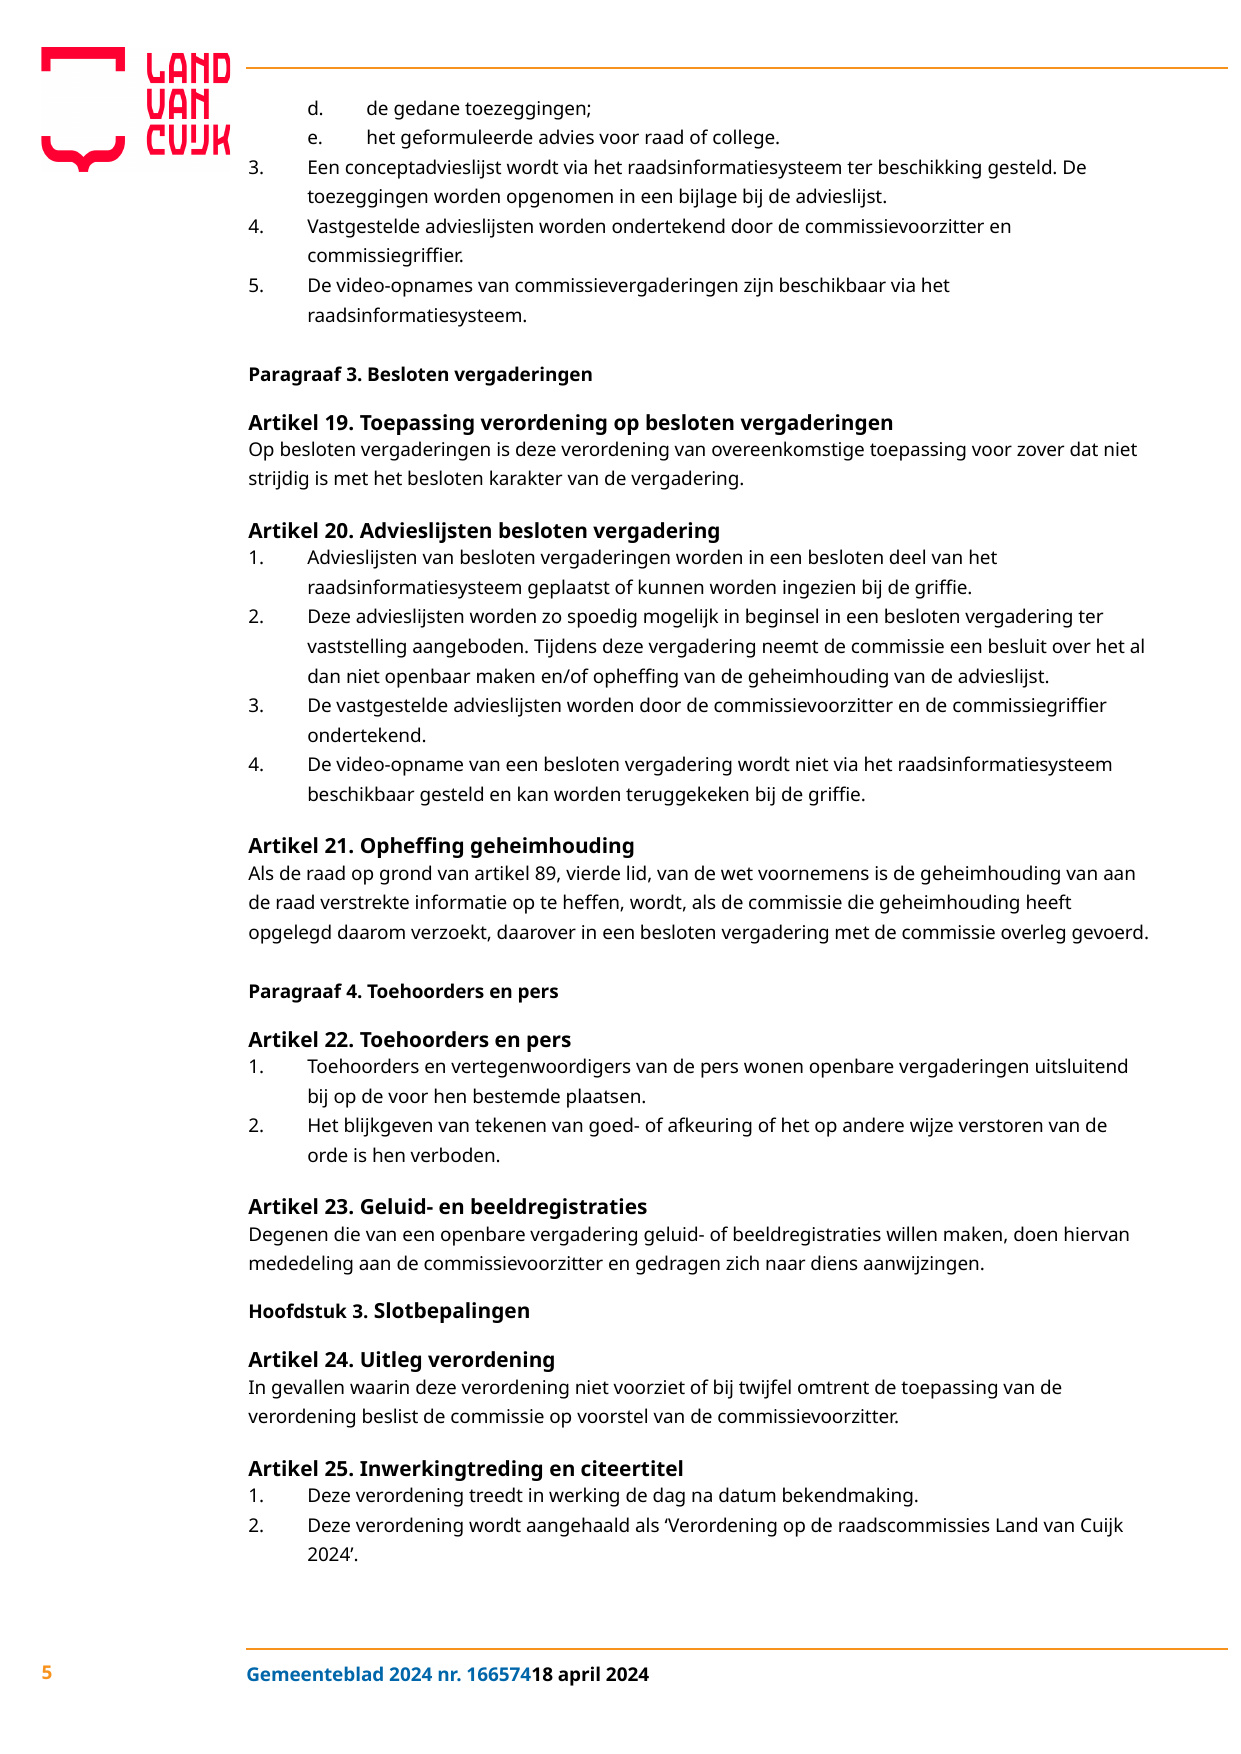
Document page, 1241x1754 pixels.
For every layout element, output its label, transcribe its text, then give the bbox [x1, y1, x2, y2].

list Vastgestelde advieslijsten worden ondertekend door de commissievoorzitter en commissiegriffier. [248, 213, 1152, 268]
list De video-opnames van commissievergaderingen zijn beschikbaar via het raadsinformatiesysteem. [248, 272, 1152, 328]
list Deze verordening wordt aangehaald als ‘Verordening op de raadscommissies Land van Cuijk 2024’. [248, 1512, 1152, 1567]
list de gedane toezeggingen; [307, 95, 1152, 121]
list Het blijkgeven van tekenen van goed- of afkeuring of het op andere wijze verstoren van de orde is hen verboden. [248, 1112, 1152, 1168]
list Deze advieslijsten worden zo spoedig mogelijk in beginsel in een besloten vergadering ter vaststelling aangeboden. Tijdens deze vergadering neemt de commissie een besluit over het al dan niet openbaar maken en/of opheffing van de geheimhouding van de advieslijst. [248, 604, 1152, 688]
list De video-opname van een besloten vergadering wordt niet via het raadsinformatiesysteem beschikbaar gesteld en kan worden teruggekeken bij de griffie. [248, 752, 1152, 807]
list het geformuleerde advies voor raad of college. [307, 124, 1152, 150]
text Artikel 20. Advieslijsten besloten vergadering [248, 516, 1152, 544]
text Artikel 23. Geluid- en beeldregistraties [248, 1192, 1152, 1221]
list Een conceptadvieslijst wordt via het raadsinformatiesysteem ter beschikking gesteld. De toezeggingen worden opgenomen in een bijlage bij de advieslijst. [248, 154, 1152, 209]
text Artikel 22. Toehoorders en pers [248, 1025, 1152, 1053]
text In gevallen waarin deze verordening niet voorziet of bij twijfel omtrent de toepassing van de verordening beslist de commissie op voorstel van de commissievoorzitter. [248, 1374, 1152, 1429]
list De vastgestelde advieslijsten worden door de commissievoorzitter en de commissiegriffier ondertekend. [248, 692, 1152, 748]
text Artikel 19. Toepassing verordening op besloten vergaderingen [248, 408, 1152, 436]
text Op besloten vergaderingen is deze verordening van overeenkomstige toepassing voor zover dat niet strijdig is met het besloten karakter van de vergadering. [248, 436, 1152, 491]
text Artikel 24. Uitleg verordening [248, 1345, 1152, 1374]
text Artikel 21. Opheffing geheimhouding [248, 832, 1152, 860]
list Deze verordening treedt in werking de dag na datum bekendmaking. [248, 1482, 1152, 1508]
text Hoofdstuk 3. Slotbepalingen [248, 1296, 1152, 1324]
picture [41, 47, 231, 172]
list Toehoorders en vertegenwoordigers van de pers wonen openbare vergaderingen uitsluitend bij op de voor hen bestemde plaatsen. [248, 1053, 1152, 1109]
text Paragraaf 3. Besloten vergaderingen [248, 361, 1152, 387]
text Degenen die van een openbare vergadering geluid- of beeldregistraties willen maken, doen hiervan mededeling aan de commissievoorzitter en gedragen zich naar diens aanwijzingen. [248, 1221, 1152, 1276]
text Artikel 25. Inwerkingtreding en citeertitel [248, 1454, 1152, 1482]
list Advieslijsten van besloten vergaderingen worden in een besloten deel van het raadsinformatiesysteem geplaatst of kunnen worden ingezien bij de griffie. [248, 544, 1152, 600]
text Als de raad op grond van artikel 89, vierde lid, van de wet voornemens is de geheimhouding van aan de raad verstrekte informatie op te heffen, wordt, als de commissie die geheimhouding heeft opgelegd daarom verzoekt, daarover in een besloten vergadering met de commissie overleg gevoerd. [248, 860, 1152, 945]
text Paragraaf 4. Toehoorders en pers [248, 978, 1152, 1004]
